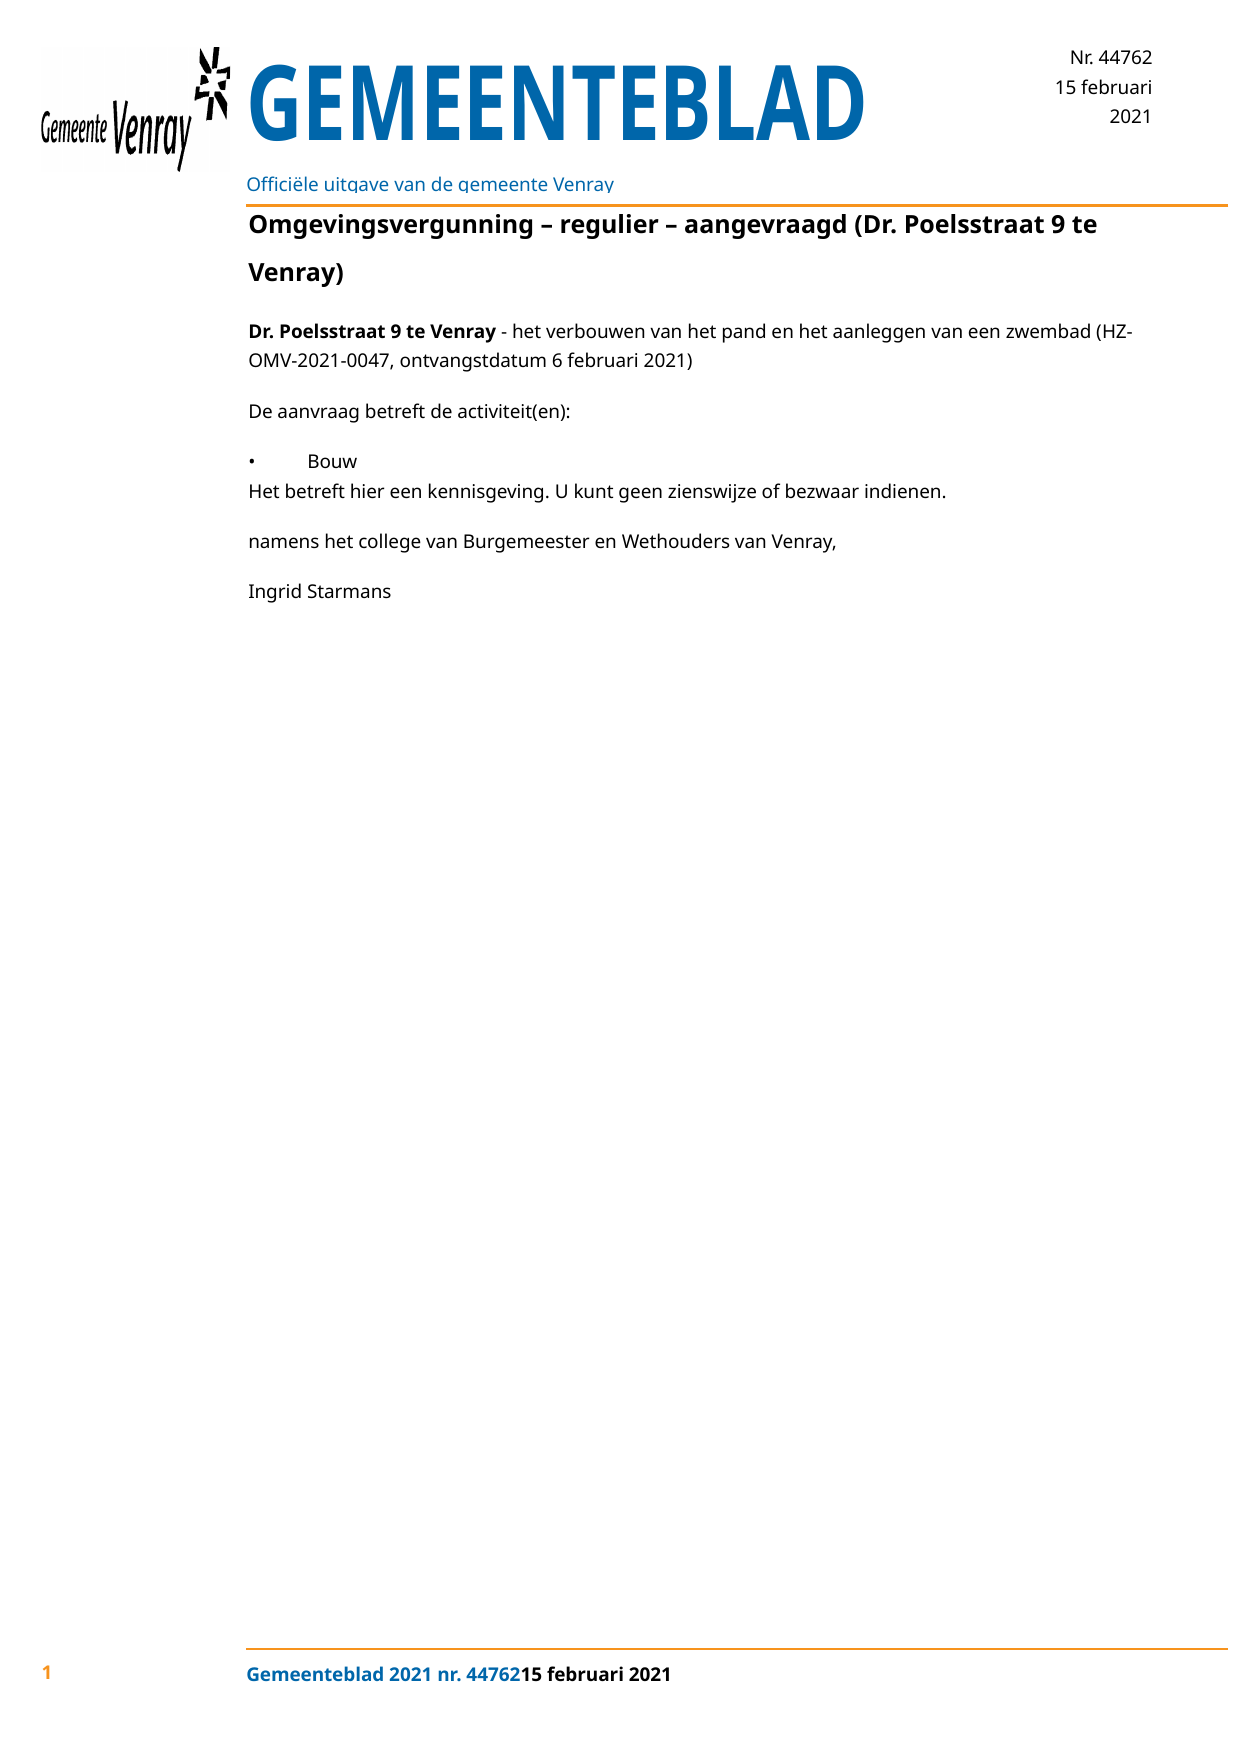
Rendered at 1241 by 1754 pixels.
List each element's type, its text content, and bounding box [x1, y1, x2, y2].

text De aanvraag betreft de activiteit(en): [248, 398, 1152, 424]
text Het betreft hier een kennisgeving. U kunt geen zienswijze of bezwaar indienen. [248, 478, 1152, 504]
text Ingrid Starmans [248, 579, 1152, 604]
text namens het college van Burgemeester en Wethouders van Venray, [248, 528, 1152, 554]
list Bouw [248, 448, 1152, 474]
picture [41, 47, 231, 172]
text Dr. Poelsstraat 9 te Venray - het verbouwen van het pand en het aanleggen van een zwembad (HZ-OMV-2021-0047, ontvangstdatum 6 februari 2021) [248, 318, 1152, 373]
text Omgevingsvergunning – regulier – aangevraagd (Dr. Poelsstraat 9 te Venray) [248, 207, 1152, 288]
